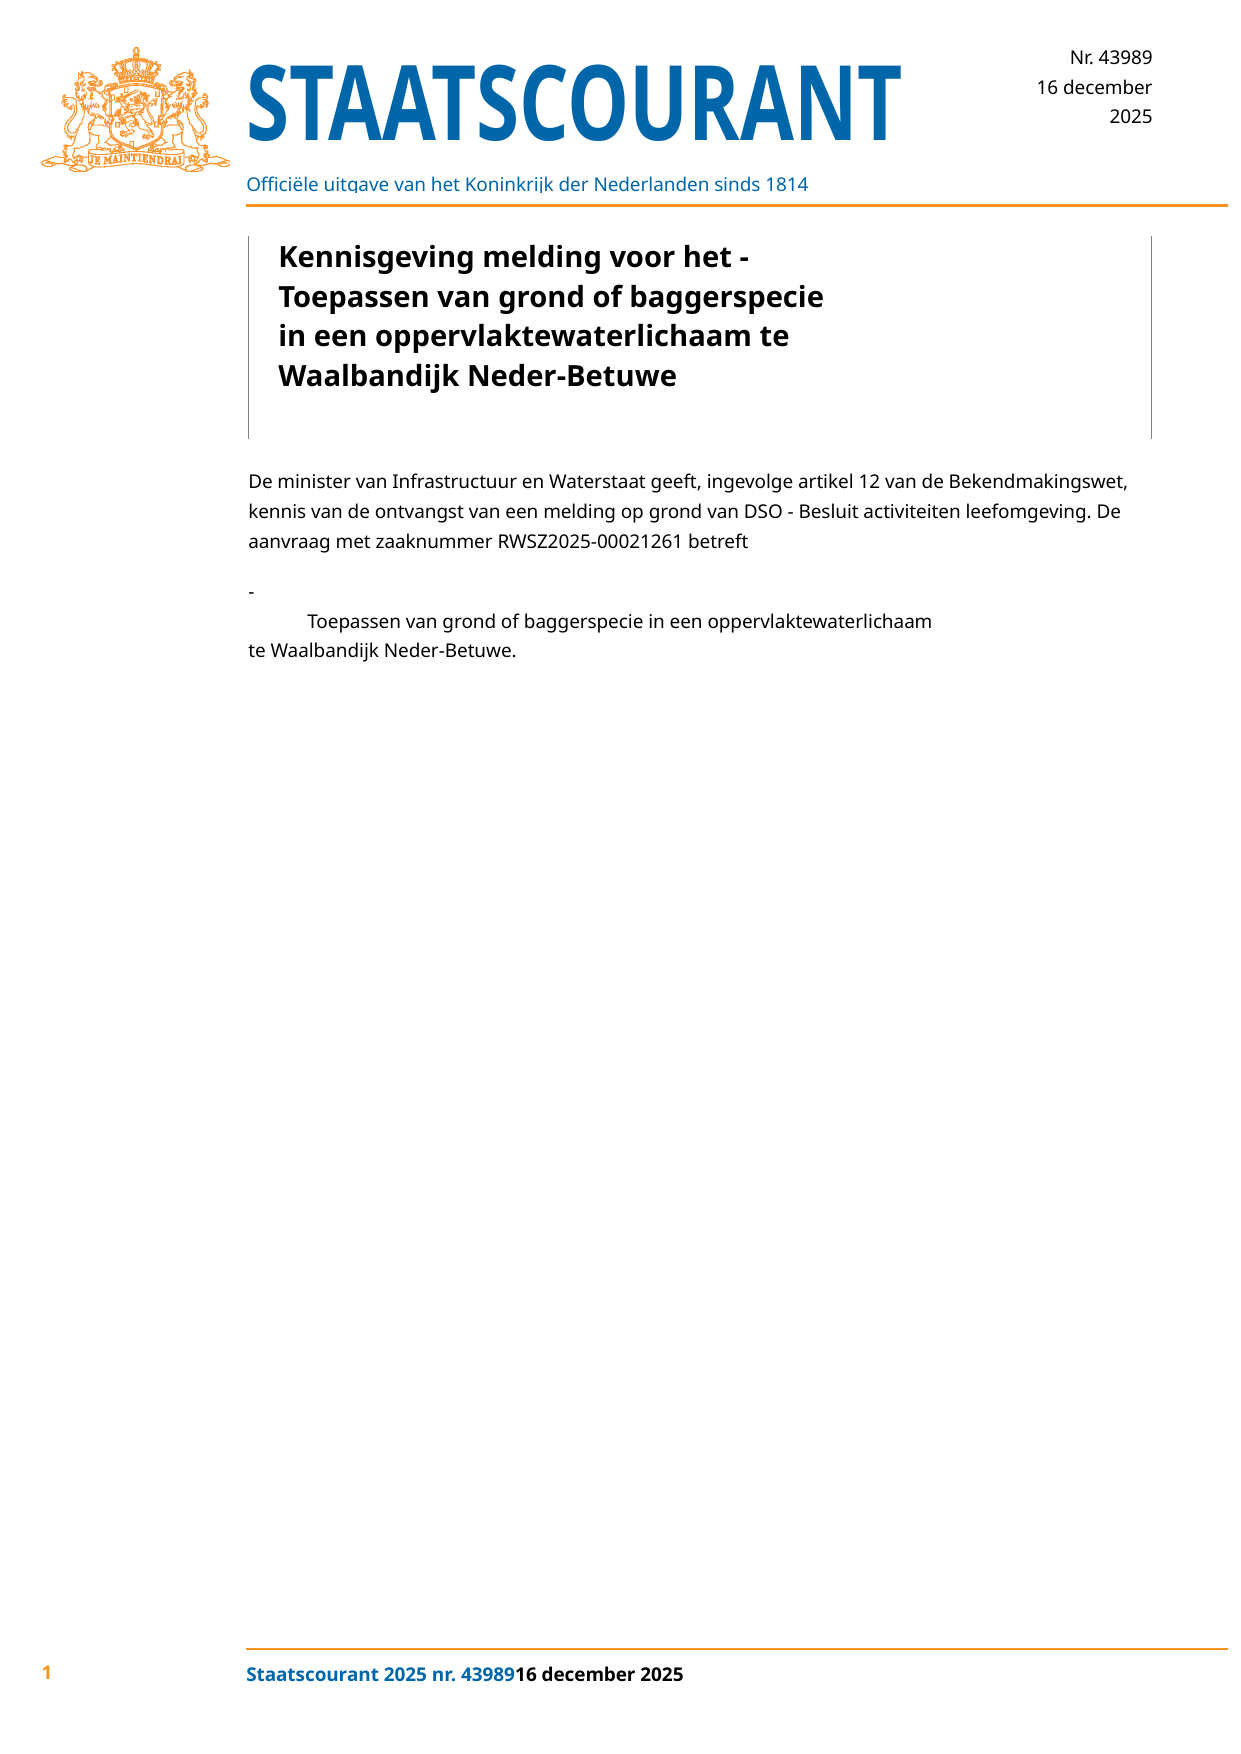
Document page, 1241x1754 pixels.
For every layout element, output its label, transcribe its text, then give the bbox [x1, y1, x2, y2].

picture [912, 236, 1090, 414]
picture [41, 47, 231, 172]
table_header [850, 236, 912, 413]
list Toepassen van grond of baggerspecie in een oppervlaktewaterlichaam [248, 608, 1152, 633]
table_header Kennisgeving melding voor het -Toepassen van grond of baggerspecie in een oppervlaktewaterlichaam te Waalbandijk Neder-Betuwe [249, 236, 850, 439]
text De minister van Infrastructuur en Waterstaat geeft, ingevolge artikel 12 van de Bekendmakingswet, kennis van de ontvangst van een melding op grond van DSO - Besluit activiteiten leefomgeving. De aanvraag met zaaknummer RWSZ2025-00021261 betreft [248, 469, 1152, 553]
table_header [1090, 236, 1151, 413]
table_header [850, 414, 1151, 439]
text te Waalbandijk Neder-Betuwe. [248, 637, 1152, 663]
